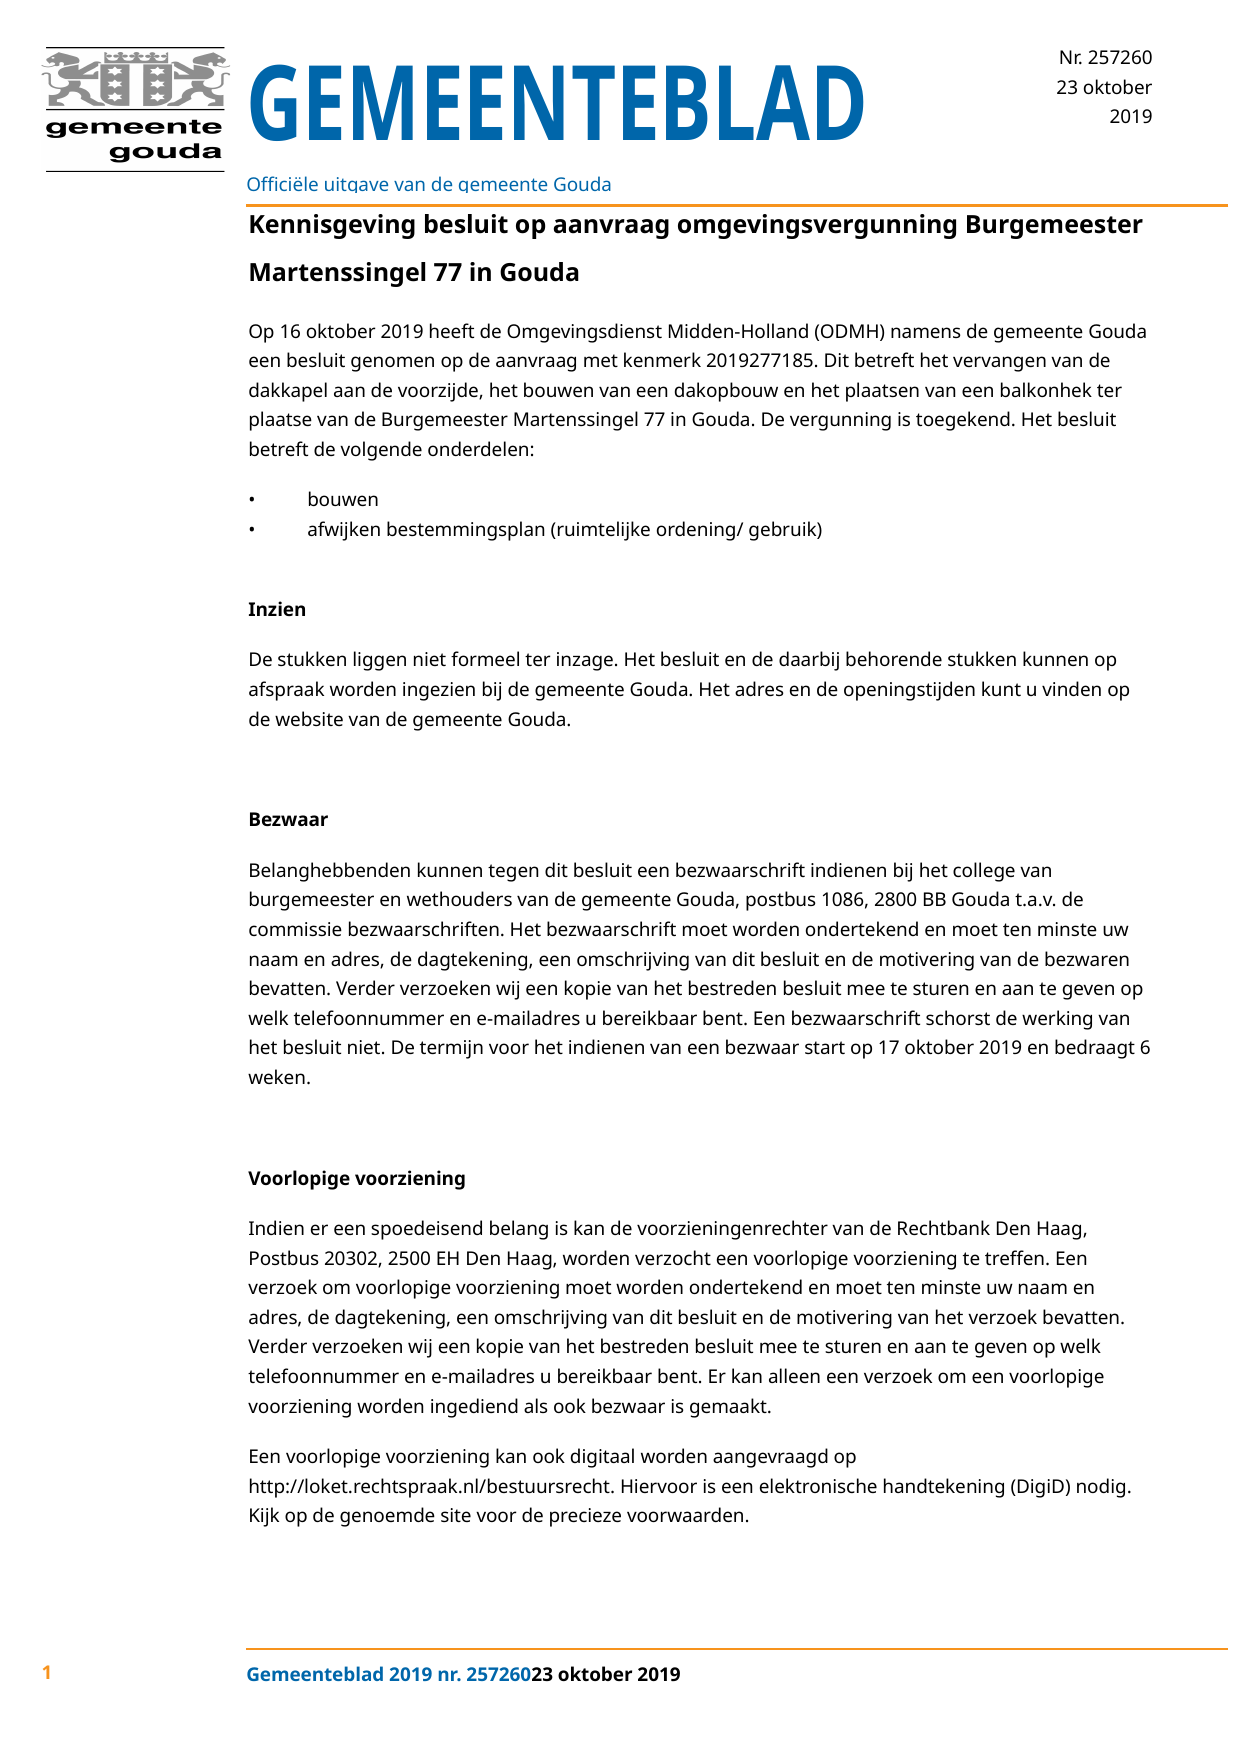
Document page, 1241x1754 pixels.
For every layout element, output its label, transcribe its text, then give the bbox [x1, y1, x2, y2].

text Voorlopige voorziening [248, 1165, 1152, 1191]
text Belanghebbenden kunnen tegen dit besluit een bezwaarschrift indienen bij het college van burgemeester en wethouders van de gemeente Gouda, postbus 1086, 2800 BB Gouda t.a.v. de commissie bezwaarschriften. Het bezwaarschrift moet worden ondertekend en moet ten minste uw naam en adres, de dagtekening, een omschrijving van dit besluit en de motivering van de bezwaren bevatten. Verder verzoeken wij een kopie van het bestreden besluit mee te sturen en aan te geven op welk telefoonnummer en e-mailadres u bereikbaar bent. Een bezwaarschrift schorst de werking van het besluit niet. De termijn voor het indienen van een bezwaar start op 17 oktober 2019 en bedraagt 6 weken. [248, 857, 1152, 1090]
text Kennisgeving besluit op aanvraag omgevingsvergunning Burgemeester Martenssingel 77 in Gouda [248, 207, 1152, 288]
text Indien er een spoedeisend belang is kan de voorzieningenrechter van de Rechtbank Den Haag, Postbus 20302, 2500 EH Den Haag, worden verzocht een voorlopige voorziening te treffen. Een verzoek om voorlopige voorziening moet worden ondertekend en moet ten minste uw naam en adres, de dagtekening, een omschrijving van dit besluit en de motivering van het verzoek bevatten. Verder verzoeken wij een kopie van het bestreden besluit mee te sturen en aan te geven op welk telefoonnummer en e-mailadres u bereikbaar bent. Er kan alleen een verzoek om een voorlopige voorziening worden ingediend als ook bezwaar is gemaakt. [248, 1215, 1152, 1419]
text Bezwaar [248, 807, 1152, 832]
text Op 16 oktober 2019 heeft de Omgevingsdienst Midden-Holland (ODMH) namens de gemeente Gouda een besluit genomen op de aanvraag met kenmerk 2019277185. Dit betreft het vervangen van de dakkapel aan de voorzijde, het bouwen van een dakopbouw en het plaatsen van een balkonhek ter plaatse van de Burgemeester Martenssingel 77 in Gouda. De vergunning is toegekend. Het besluit betreft de volgende onderdelen: [248, 318, 1152, 462]
text Inzien [248, 596, 1152, 622]
text Een voorlopige voorziening kan ook digitaal worden aangevraagd op http://loket.rechtspraak.nl/bestuursrecht. Hiervoor is een elektronische handtekening (DigiD) nodig. Kijk op de genoemde site voor de precieze voorwaarden. [248, 1443, 1152, 1528]
text De stukken liggen niet formeel ter inzage. Het besluit en de daarbij behorende stukken kunnen op afspraak worden ingezien bij de gemeente Gouda. Het adres en de openingstijden kunt u vinden op de website van de gemeente Gouda. [248, 647, 1152, 732]
list afwijken bestemmingsplan (ruimtelijke ordening/ gebruik) [248, 516, 1152, 542]
list bouwen [248, 487, 1152, 512]
picture [41, 47, 231, 172]
